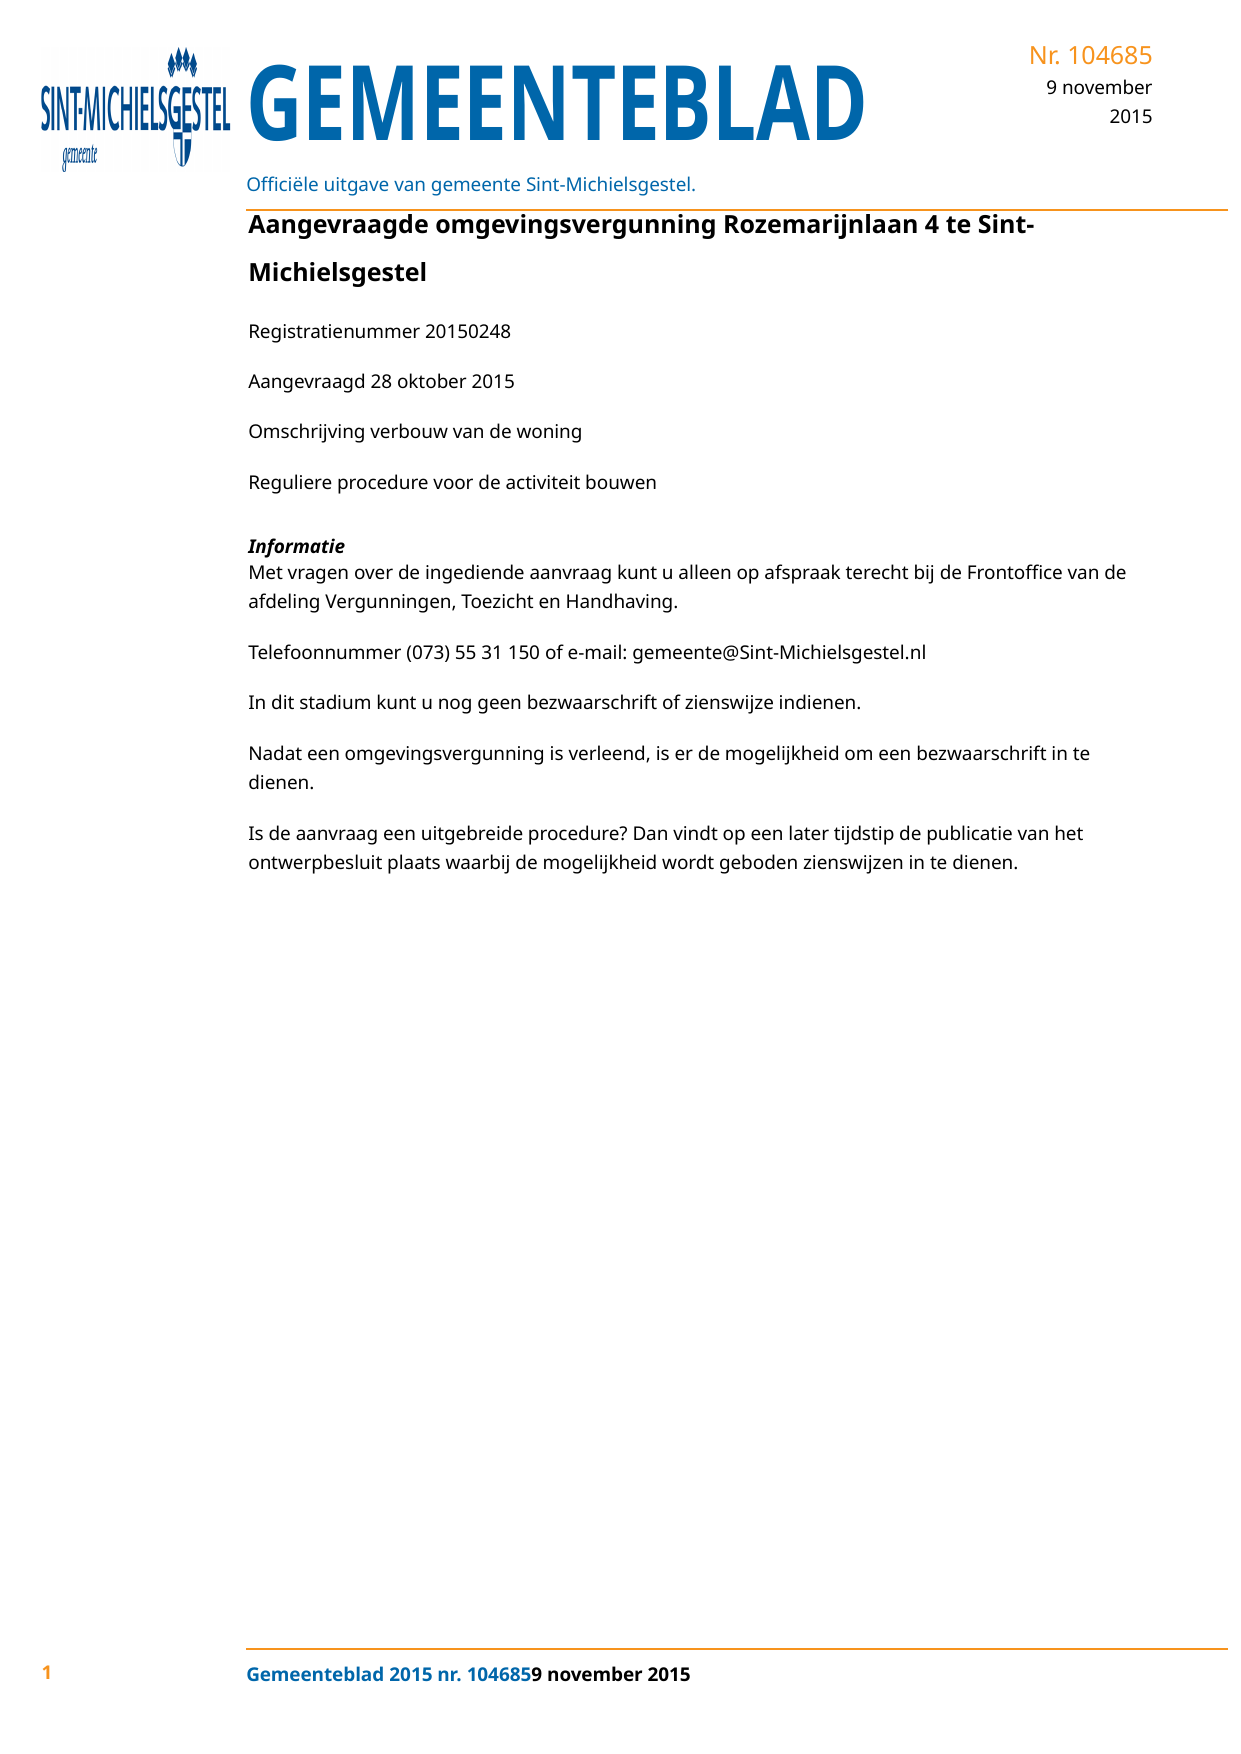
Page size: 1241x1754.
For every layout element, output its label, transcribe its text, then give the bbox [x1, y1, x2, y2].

text Is de aanvraag een uitgebreide procedure? Dan vindt op een later tijdstip de publicatie van het ontwerpbesluit plaats waarbij de mogelijkheid wordt geboden zienswijzen in te dienen. [248, 820, 1152, 875]
text Reguliere procedure voor de activiteit bouwen [248, 469, 1152, 495]
text Aangevraagd 28 oktober 2015 [248, 368, 1152, 394]
text Telefoonnummer (073) 55 31 150 of e-mail: gemeente@Sint-Michielsgestel.nl [248, 639, 1152, 664]
text Nadat een omgevingsvergunning is verleend, is er de mogelijkheid om een bezwaarschrift in te dienen. [248, 740, 1152, 795]
text Met vragen over de ingediende aanvraag kunt u alleen op afspraak terecht bij de Frontoffice van de afdeling Vergunningen, Toezicht en Handhaving. [248, 559, 1152, 614]
text Informatie [248, 533, 1152, 559]
text Registratienummer 20150248 [248, 318, 1152, 344]
text In dit stadium kunt u nog geen bezwaarschrift of zienswijze indienen. [248, 689, 1152, 715]
text Omschrijving verbouw van de woning [248, 419, 1152, 444]
picture [41, 47, 231, 172]
text Aangevraagde omgevingsvergunning Rozemarijnlaan 4 te Sint-Michielsgestel [248, 211, 1152, 288]
